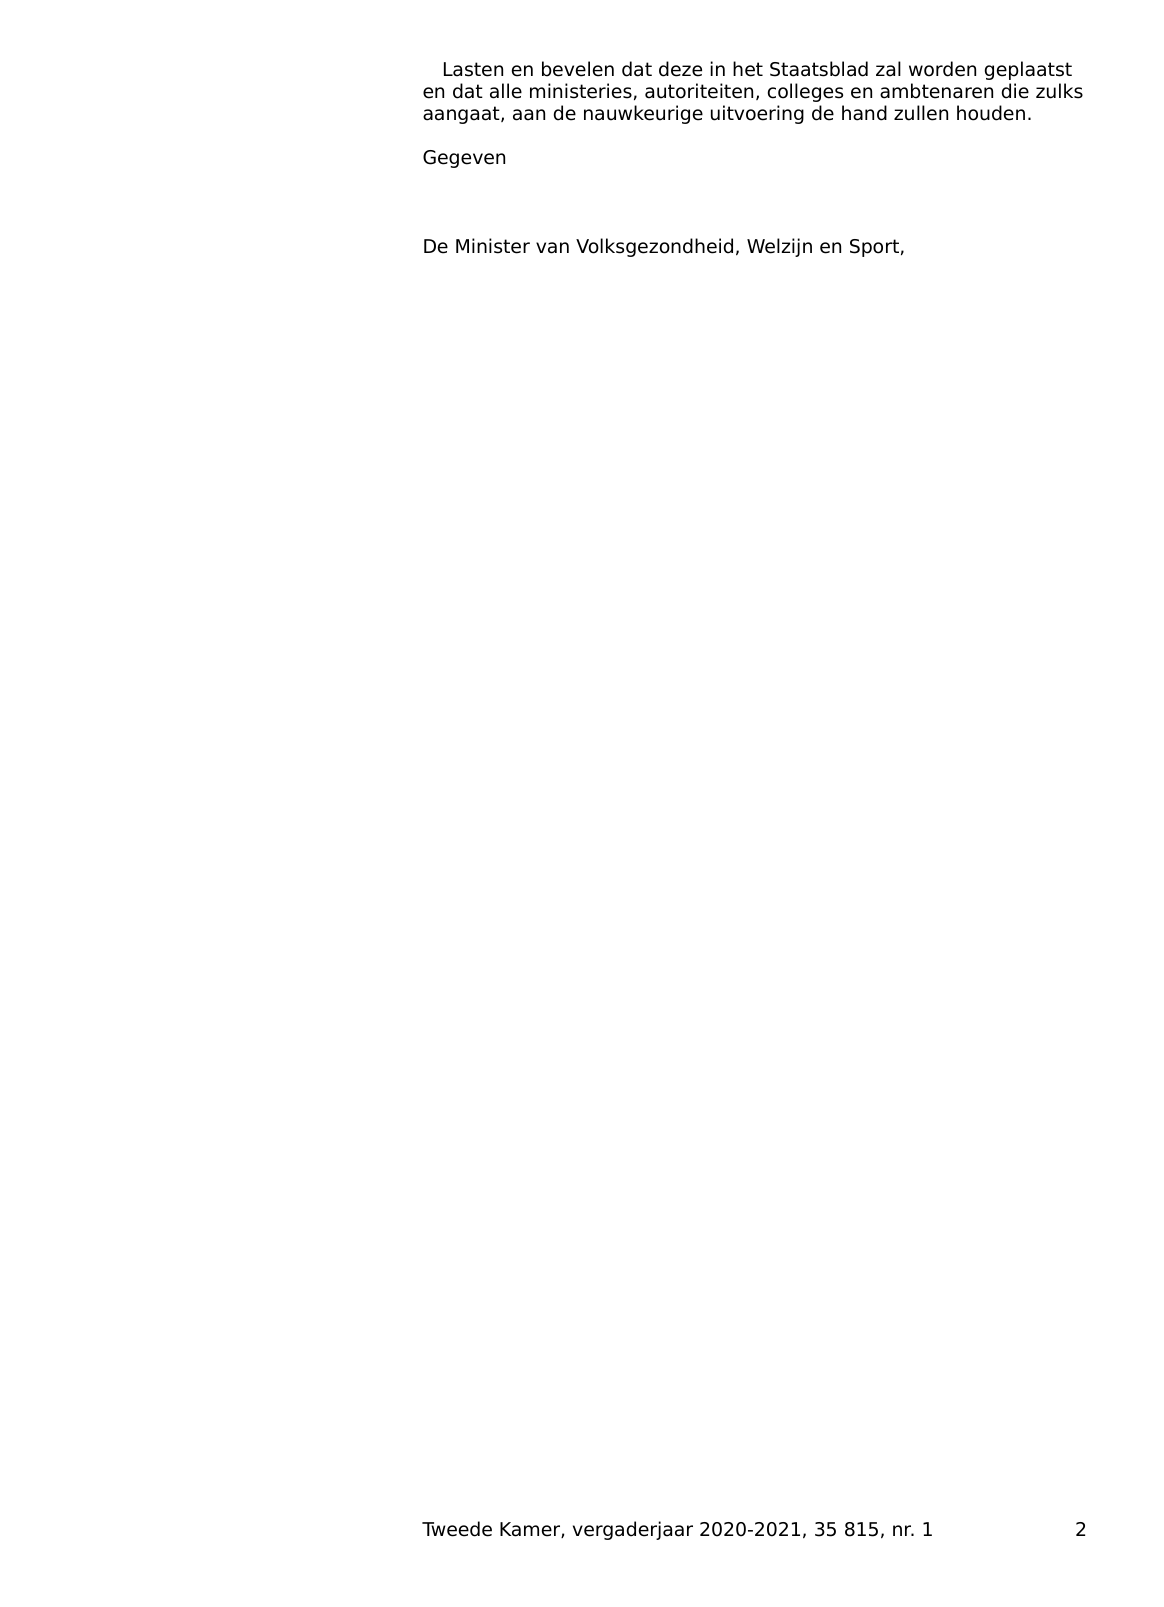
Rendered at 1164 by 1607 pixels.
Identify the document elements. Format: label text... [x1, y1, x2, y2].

text Gegeven [422, 147, 1087, 169]
text Lasten en bevelen dat deze in het Staatsblad zal worden geplaatst en dat alle ministeries, autoriteiten, colleges en ambtenaren die zulks aangaat, aan de nauwkeurige uitvoering de hand zullen houden. [422, 59, 1087, 125]
text De Minister van Volksgezondheid, Welzijn en Sport, [422, 236, 1087, 258]
